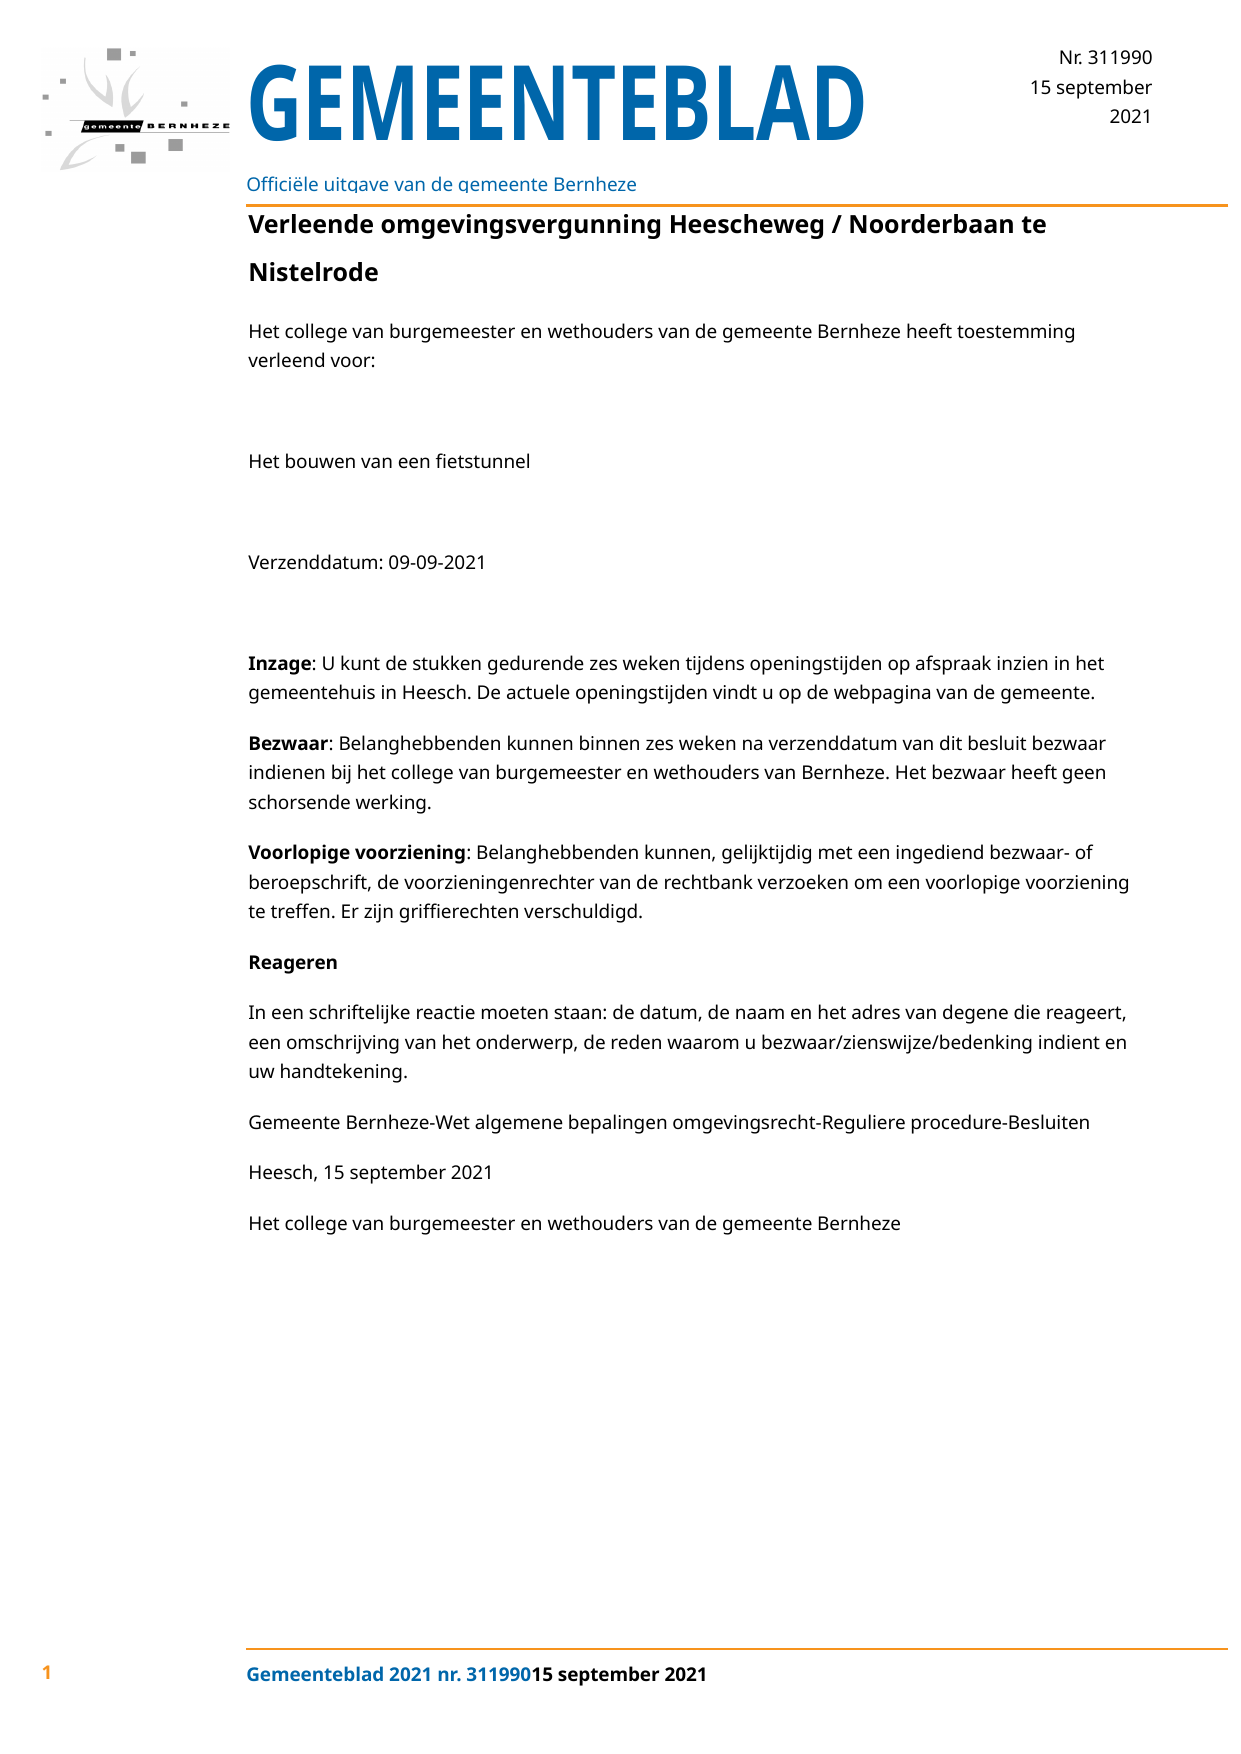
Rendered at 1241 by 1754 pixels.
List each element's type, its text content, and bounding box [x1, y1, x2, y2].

text Inzage: U kunt de stukken gedurende zes weken tijdens openingstijden op afspraak inzien in het gemeentehuis in Heesch. De actuele openingstijden vindt u op de webpagina van de gemeente. [248, 650, 1152, 705]
text Het bouwen van een fietstunnel [248, 448, 1152, 474]
text Het college van burgemeester en wethouders van de gemeente Bernheze heeft toestemming verleend voor: [248, 318, 1152, 373]
text Voorlopige voorziening: Belanghebbenden kunnen, gelijktijdig met een ingediend bezwaar- of beroepschrift, de voorzieningenrechter van de rechtbank verzoeken om een voorlopige voorziening te treffen. Er zijn griffierechten verschuldigd. [248, 839, 1152, 924]
text Het college van burgemeester en wethouders van de gemeente Bernheze [248, 1210, 1152, 1236]
text Verleende omgevingsvergunning Heescheweg / Noorderbaan te Nistelrode [248, 207, 1152, 288]
text Reageren [248, 949, 1152, 975]
picture [41, 47, 231, 172]
text In een schriftelijke reactie moeten staan: de datum, de naam en het adres van degene die reageert, een omschrijving van het onderwerp, de reden waarom u bezwaar/zienswijze/bedenking indient en uw handtekening. [248, 999, 1152, 1084]
text Heesch, 15 september 2021 [248, 1159, 1152, 1185]
text Gemeente Bernheze-Wet algemene bepalingen omgevingsrecht-Reguliere procedure-Besluiten [248, 1109, 1152, 1135]
text Verzenddatum: 09-09-2021 [248, 549, 1152, 575]
text Bezwaar: Belanghebbenden kunnen binnen zes weken na verzenddatum van dit besluit bezwaar indienen bij het college van burgemeester en wethouders van Bernheze. Het bezwaar heeft geen schorsende werking. [248, 730, 1152, 815]
